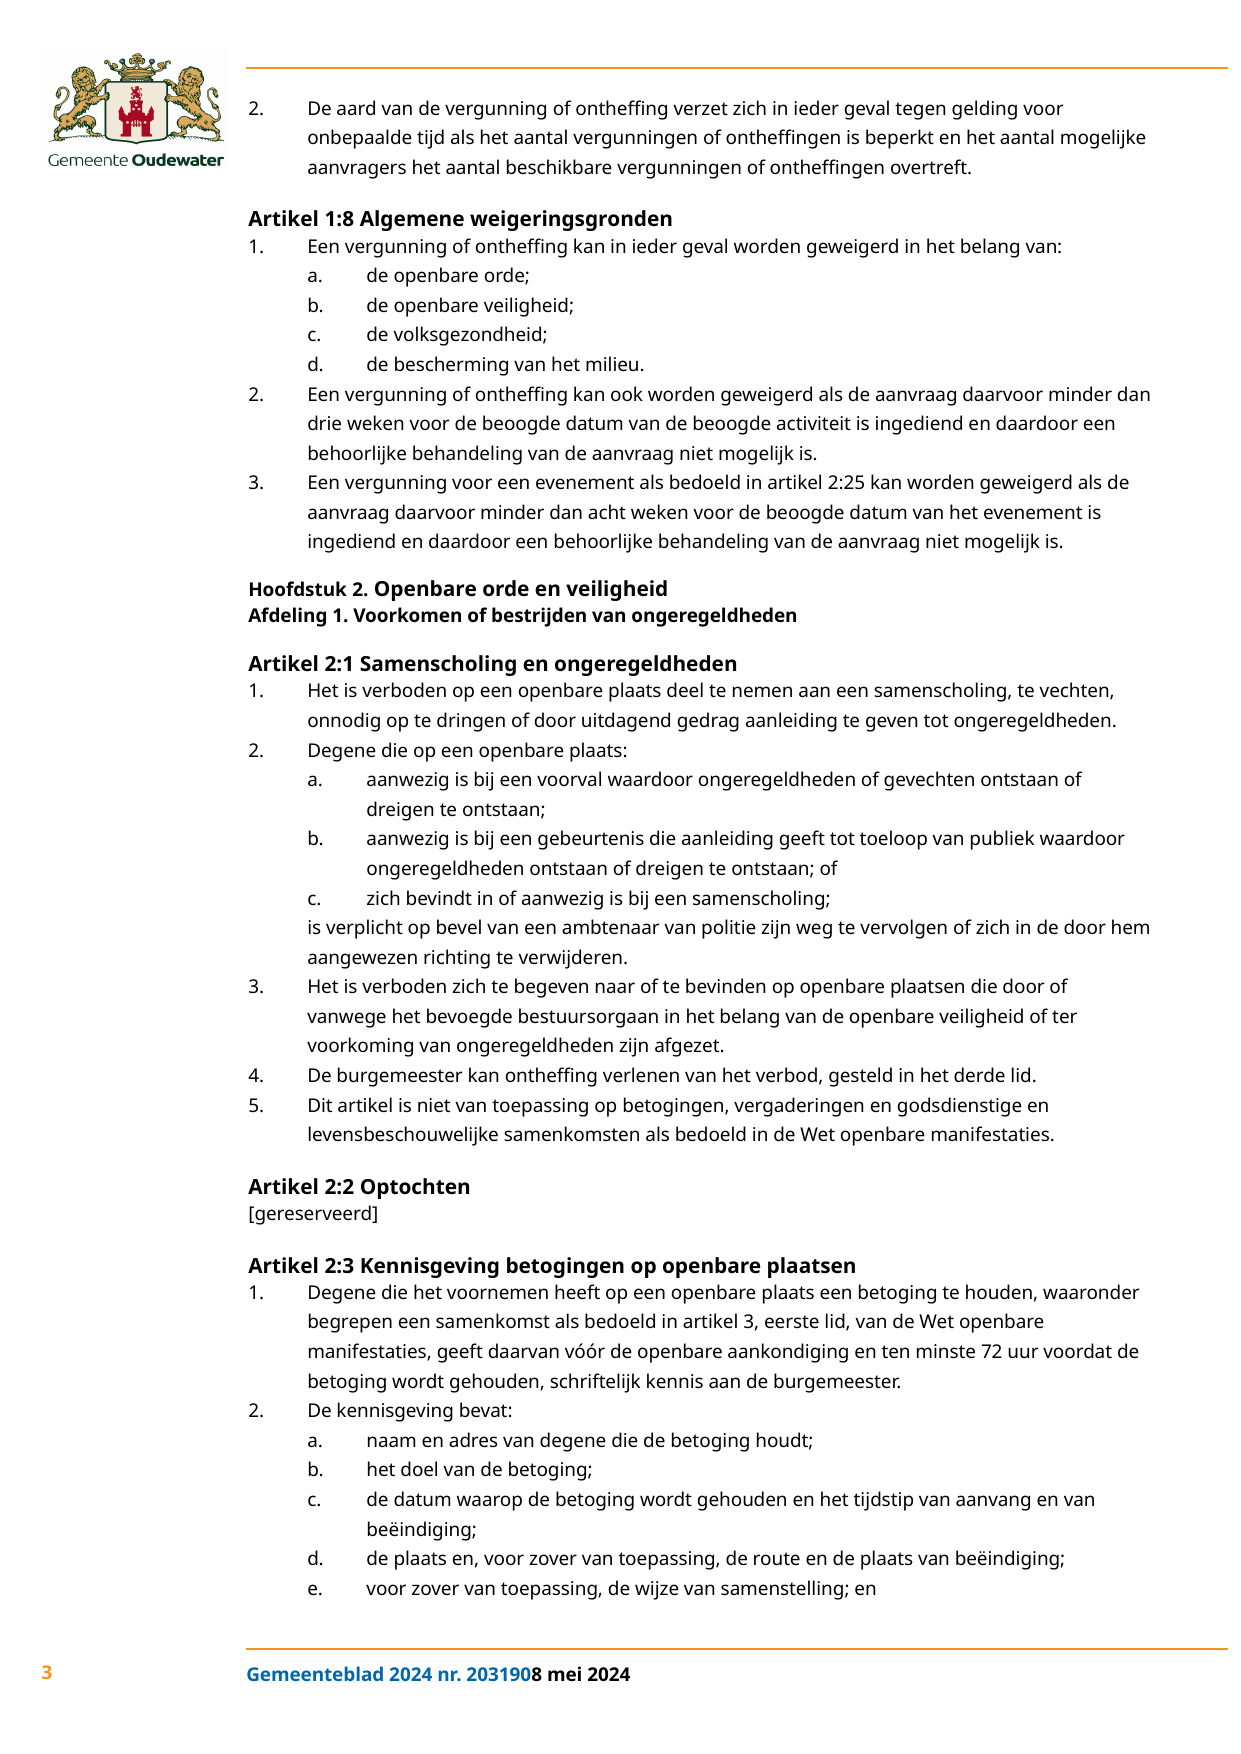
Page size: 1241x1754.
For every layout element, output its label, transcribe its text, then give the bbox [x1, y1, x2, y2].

list aanwezig is bij een gebeurtenis die aanleiding geeft tot toeloop van publiek waardoor ongeregeldheden ontstaan of dreigen te ontstaan; of [307, 826, 1152, 881]
list de openbare veiligheid; [307, 292, 1152, 318]
list voor zover van toepassing, de wijze van samenstelling; en [307, 1575, 1152, 1601]
picture [41, 47, 231, 172]
text [gereserveerd] [248, 1200, 1152, 1226]
text Afdeling 1. Voorkomen of bestrijden van ongeregeldheden [248, 603, 1152, 628]
text Hoofdstuk 2. Openbare orde en veiligheid [248, 574, 1152, 603]
list de datum waarop de betoging wordt gehouden en het tijdstip van aanvang en van beëindiging; [307, 1486, 1152, 1542]
list De aard van de vergunning of ontheffing verzet zich in ieder geval tegen gelding voor onbepaalde tijd als het aantal vergunningen of ontheffingen is beperkt en het aantal mogelijke aanvragers het aantal beschikbare vergunningen of ontheffingen overtreft. [248, 95, 1152, 180]
list is verplicht op bevel van een ambtenaar van politie zijn weg te vervolgen of zich in de door hem aangewezen richting te verwijderen. [248, 914, 1152, 970]
text Artikel 2:1 Samenscholing en ongeregeldheden [248, 649, 1152, 678]
text Artikel 2:2 Optochten [248, 1172, 1152, 1200]
list Dit artikel is niet van toepassing op betogingen, vergaderingen en godsdienstige en levensbeschouwelijke samenkomsten als bedoeld in de Wet openbare manifestaties. [248, 1092, 1152, 1147]
list zich bevindt in of aanwezig is bij een samenscholing; [307, 885, 1152, 911]
list Een vergunning voor een evenement als bedoeld in artikel 2:25 kan worden geweigerd als de aanvraag daarvoor minder dan acht weken voor de beoogde datum van het evenement is ingediend en daardoor een behoorlijke behandeling van de aanvraag niet mogelijk is. [248, 469, 1152, 554]
list De kennisgeving bevat: [248, 1397, 1152, 1423]
text Artikel 1:8 Algemene weigeringsgronden [248, 204, 1152, 233]
list Het is verboden zich te begeven naar of te bevinden op openbare plaatsen die door of vanwege het bevoegde bestuursorgaan in het belang van de openbare veiligheid of ter voorkoming van ongeregeldheden zijn afgezet. [248, 973, 1152, 1058]
text Artikel 2:3 Kennisgeving betogingen op openbare plaatsen [248, 1251, 1152, 1279]
list Degene die het voornemen heeft op een openbare plaats een betoging te houden, waaronder begrepen een samenkomst als bedoeld in artikel 3, eerste lid, van de Wet openbare manifestaties, geeft daarvan vóór de openbare aankondiging en ten minste 72 uur voordat de betoging wordt gehouden, schriftelijk kennis aan de burgemeester. [248, 1279, 1152, 1394]
list Het is verboden op een openbare plaats deel te nemen aan een samenscholing, te vechten, onnodig op te dringen of door uitdagend gedrag aanleiding te geven tot ongeregeldheden. [248, 678, 1152, 733]
list de plaats en, voor zover van toepassing, de route en de plaats van beëindiging; [307, 1545, 1152, 1571]
list aanwezig is bij een voorval waardoor ongeregeldheden of gevechten ontstaan of dreigen te ontstaan; [307, 766, 1152, 822]
list het doel van de betoging; [307, 1457, 1152, 1482]
list Een vergunning of ontheffing kan ook worden geweigerd als de aanvraag daarvoor minder dan drie weken voor de beoogde datum van de beoogde activiteit is ingediend en daardoor een behoorlijke behandeling van de aanvraag niet mogelijk is. [248, 381, 1152, 466]
list de volksgezondheid; [307, 322, 1152, 347]
list de bescherming van het milieu. [307, 351, 1152, 377]
list De burgemeester kan ontheffing verlenen van het verbod, gesteld in het derde lid. [248, 1062, 1152, 1088]
list Degene die op een openbare plaats: [248, 737, 1152, 763]
list de openbare orde; [307, 262, 1152, 288]
list naam en adres van degene die de betoging houdt; [307, 1427, 1152, 1453]
list Een vergunning of ontheffing kan in ieder geval worden geweigerd in het belang van: [248, 233, 1152, 258]
